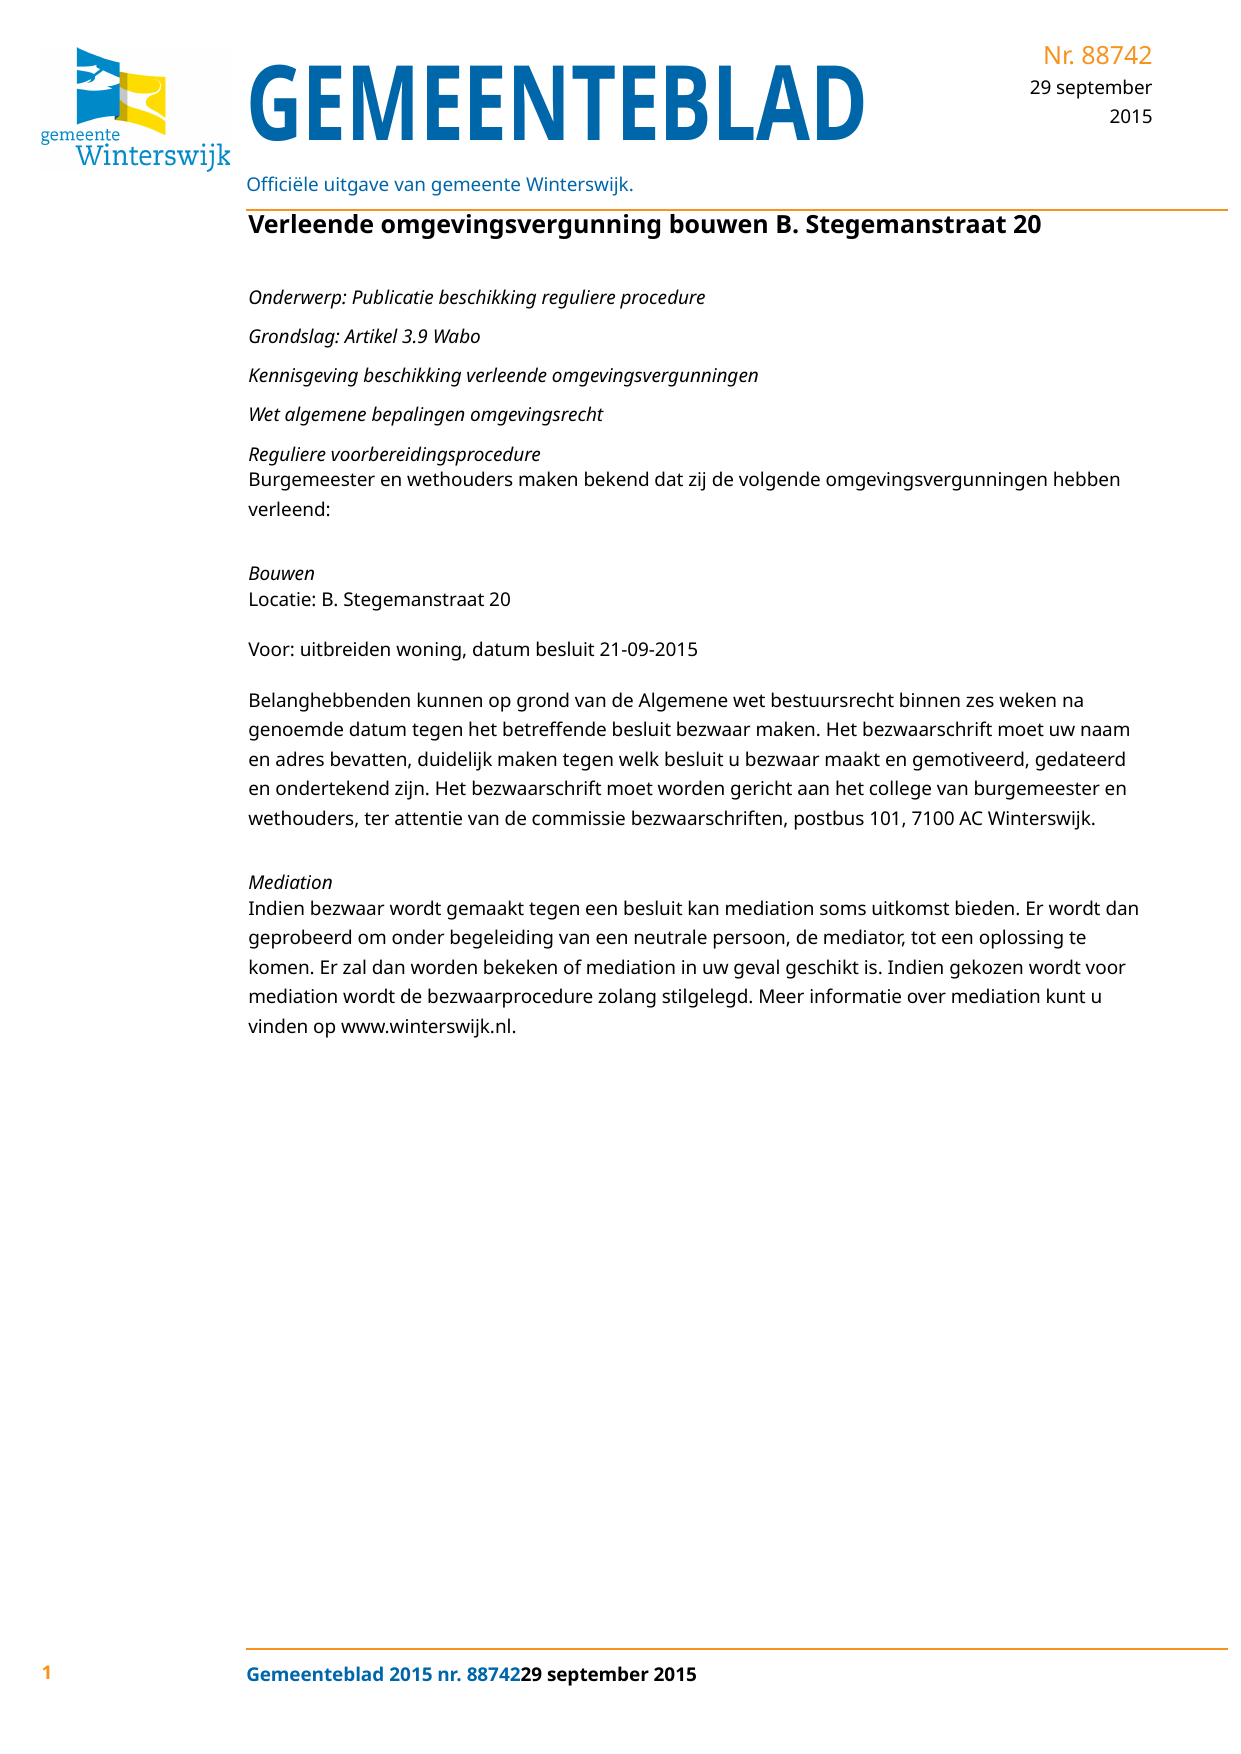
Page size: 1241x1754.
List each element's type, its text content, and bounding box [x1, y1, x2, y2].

text Kennisgeving beschikking verleende omgevingsvergunningen [248, 362, 1152, 388]
picture [225, 153, 231, 162]
text Onderwerp: Publicatie beschikking reguliere procedure [248, 284, 1152, 309]
text Burgemeester en wethouders maken bekend dat zij de volgende omgevingsvergunningen hebben verleend: [248, 467, 1152, 522]
text Belanghebbenden kunnen op grond van de Algemene wet bestuursrecht binnen zes weken na genoemde datum tegen het betreffende besluit bezwaar maken. Het bezwaarschrift moet uw naam en adres bevatten, duidelijk maken tegen welk besluit u bezwaar maakt en gemotiveerd, gedateerd en ondertekend zijn. Het bezwaarschrift moet worden gericht aan het college van burgemeester en wethouders, ter attentie van de commissie bezwaarschriften, postbus 101, 7100 AC Winterswijk. [248, 687, 1152, 831]
text Reguliere voorbereidingsprocedure [248, 441, 1152, 467]
picture [41, 47, 231, 172]
text Voor: uitbreiden woning, datum besluit 21-09-2015 [248, 636, 1152, 662]
text Indien bezwaar wordt gemaakt tegen een besluit kan mediation soms uitkomst bieden. Er wordt dan geprobeerd om onder begeleiding van een neutrale persoon, de mediator, tot een oplossing te komen. Er zal dan worden bekeken of mediation in uw geval geschikt is. Indien gekozen wordt voor mediation wordt de bezwaarprocedure zolang stilgelegd. Meer informatie over mediation kunt u vinden op www.winterswijk.nl. [248, 895, 1152, 1039]
text Locatie: B. Stegemanstraat 20 [248, 586, 1152, 612]
text Mediation [248, 869, 1152, 895]
text Grondslag: Artikel 3.9 Wabo [248, 323, 1152, 349]
text Verleende omgevingsvergunning bouwen B. Stegemanstraat 20 [248, 211, 1152, 241]
text Bouwen [248, 560, 1152, 586]
text Wet algemene bepalingen omgevingsrecht [248, 402, 1152, 427]
